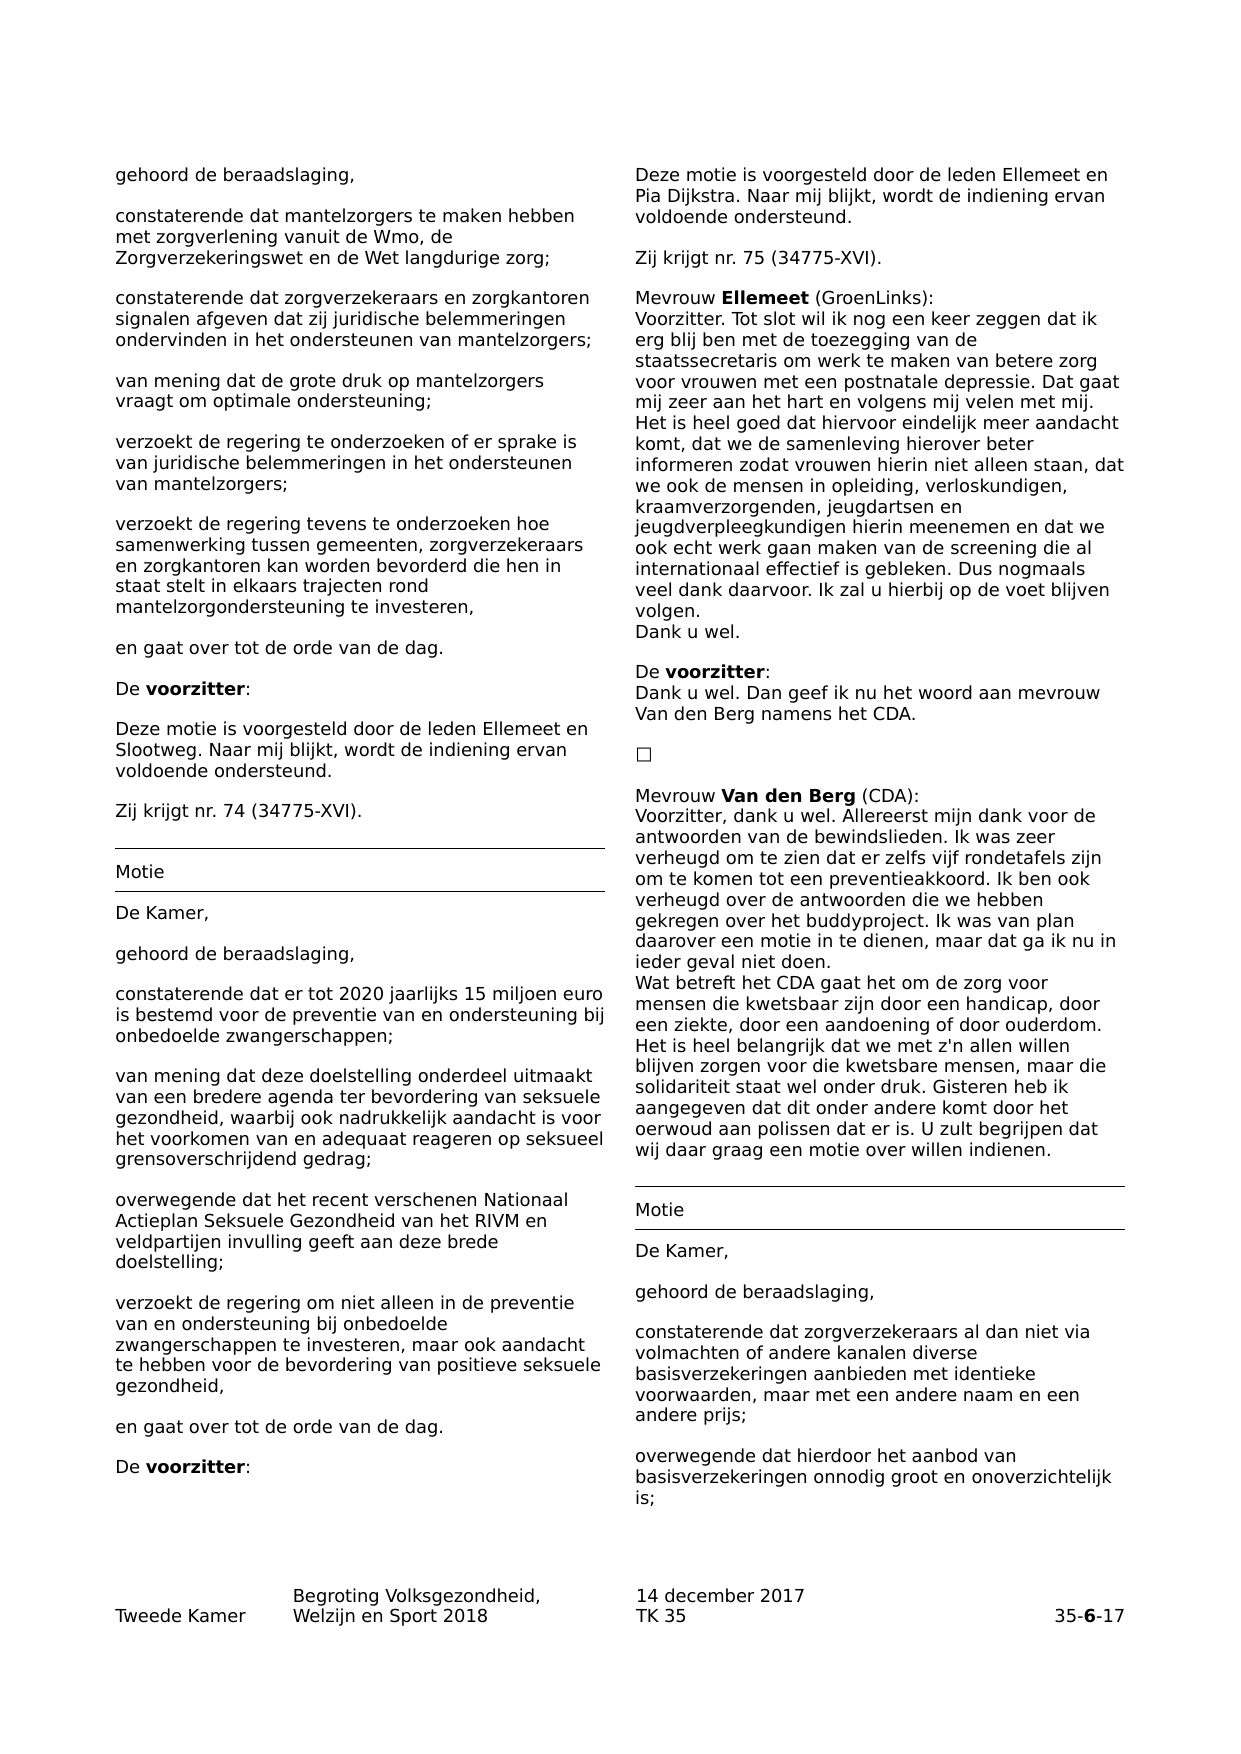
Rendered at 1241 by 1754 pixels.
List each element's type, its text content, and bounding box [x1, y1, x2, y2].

text De voorzitter: [115, 1457, 605, 1478]
text en gaat over tot de orde van de dag. [115, 1417, 605, 1437]
text De Kamer, [635, 1241, 1125, 1262]
text Mevrouw Van den Berg (CDA): [635, 785, 1125, 806]
text Voorzitter, dank u wel. Allereerst mijn dank voor de antwoorden van de bewindslieden. Ik was zeer verheugd om te zien dat er zelfs vijf rondetafels zijn om te komen tot een preventieakkoord. Ik ben ook verheugd over de antwoorden die we hebben gekregen over het buddyproject. Ik was van plan daarover een motie in te dienen, maar dat ga ik nu in ieder geval niet doen. [635, 806, 1125, 973]
text constaterende dat zorgverzekeraars en zorgkantoren signalen afgeven dat zij juridische belemmeringen ondervinden in het ondersteunen van mantelzorgers; [115, 288, 605, 350]
text van mening dat de grote druk op mantelzorgers vraagt om optimale ondersteuning; [115, 370, 605, 412]
text De voorzitter: [115, 678, 605, 699]
text constaterende dat er tot 2020 jaarlijks 15 miljoen euro is bestemd voor de preventie van en ondersteuning bij onbedoelde zwangerschappen; [115, 984, 605, 1046]
text van mening dat deze doelstelling onderdeel uitmaakt van een bredere agenda ter bevordering van seksuele gezondheid, waarbij ook nadrukkelijk aandacht is voor het voorkomen van en adequaat reageren op seksueel grensoverschrijdend gedrag; [115, 1066, 605, 1170]
text Zij krijgt nr. 74 (34775-XVI). [115, 801, 605, 822]
text Wat betreft het CDA gaat het om de zorg voor mensen die kwetsbaar zijn door een handicap, door een ziekte, door een aandoening of door ouderdom. Het is heel belangrijk dat we met z'n allen willen blijven zorgen voor die kwetsbare mensen, maar die solidariteit staat wel onder druk. Gisteren heb ik aangegeven dat dit onder andere komt door het oerwoud aan polissen dat er is. U zult begrijpen dat wij daar graag een motie over willen indienen. [635, 973, 1125, 1160]
text Deze motie is voorgesteld door de leden Ellemeet en Slootweg. Naar mij blijkt, wordt de indiening ervan voldoende ondersteund. [115, 719, 605, 781]
text overwegende dat het recent verschenen Nationaal Actieplan Seksuele Gezondheid van het RIVM en veldpartijen invulling geeft aan deze brede doelstelling; [115, 1190, 605, 1273]
text De voorzitter: [635, 662, 1125, 683]
text verzoekt de regering te onderzoeken of er sprake is van juridische belemmeringen in het ondersteunen van mantelzorgers; [115, 432, 605, 494]
text gehoord de beraadslaging, [115, 943, 605, 964]
text gehoord de beraadslaging, [115, 165, 605, 186]
text Dank u wel. [635, 621, 1125, 642]
text Motie [115, 862, 605, 883]
text Zij krijgt nr. 75 (34775-XVI). [635, 247, 1125, 268]
text gehoord de beraadslaging, [635, 1282, 1125, 1302]
text constaterende dat mantelzorgers te maken hebben met zorgverlening vanuit de Wmo, de Zorgverzekeringswet en de Wet langdurige zorg; [115, 206, 605, 268]
text ⬜ [635, 745, 1125, 765]
text verzoekt de regering tevens te onderzoeken hoe samenwerking tussen gemeenten, zorgverzekeraars en zorgkantoren kan worden bevorderd die hen in staat stelt in elkaars trajecten rond mantelzorgondersteuning te investeren, [115, 514, 605, 618]
text verzoekt de regering om niet alleen in de preventie van en ondersteuning bij onbedoelde zwangerschappen te investeren, maar ook aandacht te hebben voor de bevordering van positieve seksuele gezondheid, [115, 1293, 605, 1397]
text Dank u wel. Dan geef ik nu het woord aan mevrouw Van den Berg namens het CDA. [635, 683, 1125, 725]
text Voorzitter. Tot slot wil ik nog een keer zeggen dat ik erg blij ben met de toezegging van de staatssecretaris om werk te maken van betere zorg voor vrouwen met een postnatale depressie. Dat gaat mij zeer aan het hart en volgens mij velen met mij. Het is heel goed dat hiervoor eindelijk meer aandacht komt, dat we de samenleving hierover beter informeren zodat vrouwen hierin niet alleen staan, dat we ook de mensen in opleiding, verloskundigen, kraamverzorgenden, jeugdartsen en jeugdverpleegkundigen hierin meenemen en dat we ook echt werk gaan maken van de screening die al internationaal effectief is gebleken. Dus nogmaals veel dank daarvoor. Ik zal u hierbij op de voet blijven volgen. [635, 309, 1125, 621]
text De Kamer, [115, 903, 605, 923]
text constaterende dat zorgverzekeraars al dan niet via volmachten of andere kanalen diverse basisverzekeringen aanbieden met identieke voorwaarden, maar met een andere naam en een andere prijs; [635, 1322, 1125, 1426]
text en gaat over tot de orde van de dag. [115, 638, 605, 658]
text Mevrouw Ellemeet (GroenLinks): [635, 288, 1125, 309]
text overwegende dat hierdoor het aanbod van basisverzekeringen onnodig groot en onoverzichtelijk is; [635, 1446, 1125, 1508]
text Motie [635, 1200, 1125, 1221]
text Deze motie is voorgesteld door de leden Ellemeet en Pia Dijkstra. Naar mij blijkt, wordt de indiening ervan voldoende ondersteund. [635, 165, 1125, 227]
